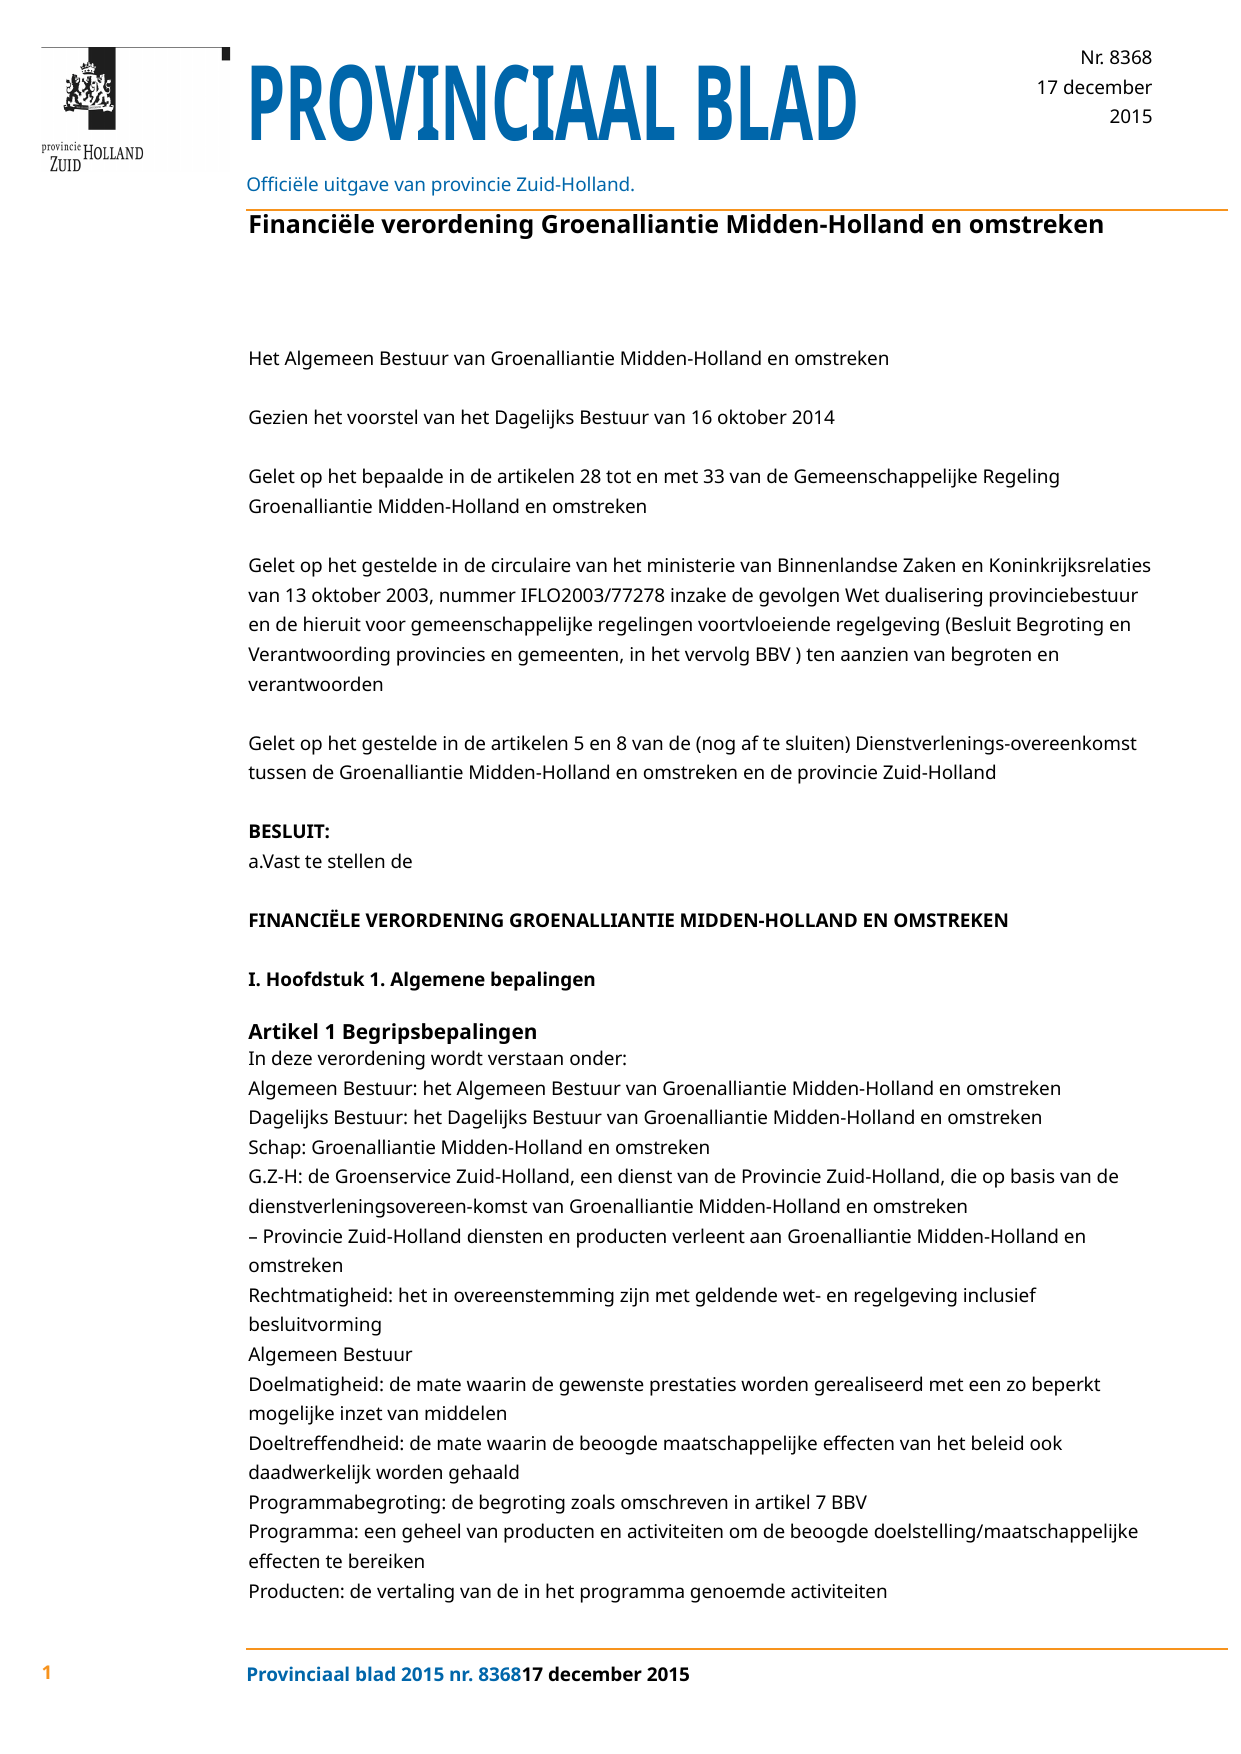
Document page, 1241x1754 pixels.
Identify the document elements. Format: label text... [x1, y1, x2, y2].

text Schap: Groenalliantie Midden-Holland en omstreken [248, 1134, 1152, 1160]
text Algemeen Bestuur [248, 1341, 1152, 1367]
text dienstverleningsovereen-komst van Groenalliantie Midden-Holland en omstreken [248, 1193, 1152, 1219]
text G.Z-H: de Groenservice Zuid-Holland, een dienst van de Provincie Zuid-Holland, die op basis van de [248, 1164, 1152, 1189]
text omstreken [248, 1252, 1152, 1278]
text Algemeen Bestuur: het Algemeen Bestuur van Groenalliantie Midden-Holland en omstreken [248, 1075, 1152, 1101]
text effecten te bereiken [248, 1548, 1152, 1574]
text Het Algemeen Bestuur van Groenalliantie Midden-Holland en omstreken [248, 345, 1152, 371]
text Gelet op het gestelde in de artikelen 5 en 8 van de (nog af te sluiten) Dienstverlenings-overeenkomst tussen de Groenalliantie Midden-Holland en omstreken en de provincie Zuid-Holland [248, 730, 1152, 785]
text Gezien het voorstel van het Dagelijks Bestuur van 16 oktober 2014 [248, 404, 1152, 430]
text FINANCIËLE VERORDENING GROENALLIANTIE MIDDEN-HOLLAND EN OMSTREKEN [248, 907, 1152, 933]
text Doelmatigheid: de mate waarin de gewenste prestaties worden gerealiseerd met een zo beperkt [248, 1371, 1152, 1397]
text Dagelijks Bestuur: het Dagelijks Bestuur van Groenalliantie Midden-Holland en omstreken [248, 1104, 1152, 1130]
text Financiële verordening Groenalliantie Midden-Holland en omstreken [248, 211, 1152, 241]
text Gelet op het gestelde in de circulaire van het ministerie van Binnenlandse Zaken en Koninkrijksrelaties van 13 oktober 2003, nummer IFLO2003/77278 inzake de gevolgen Wet dualisering provinciebestuur en de hieruit voor gemeenschappelijke regelingen voortvloeiende regelgeving (Besluit Begroting en Verantwoording provincies en gemeenten, in het vervolg BBV ) ten aanzien van begroten en verantwoorden [248, 552, 1152, 696]
text – Provincie Zuid-Holland diensten en producten verleent aan Groenalliantie Midden-Holland en [248, 1223, 1152, 1249]
text I. Hoofdstuk 1. Algemene bepalingen [248, 967, 1152, 992]
text Rechtmatigheid: het in overeenstemming zijn met geldende wet- en regelgeving inclusief besluitvorming [248, 1282, 1152, 1337]
text Artikel 1 Begripsbepalingen [248, 1017, 1152, 1045]
text daadwerkelijk worden gehaald [248, 1459, 1152, 1485]
text Programmabegroting: de begroting zoals omschreven in artikel 7 BBV [248, 1489, 1152, 1515]
text Producten: de vertaling van de in het programma genoemde activiteiten [248, 1578, 1152, 1604]
text mogelijke inzet van middelen [248, 1400, 1152, 1426]
text Gelet op het bepaalde in de artikelen 28 tot en met 33 van de Gemeenschappelijke Regeling Groenalliantie Midden-Holland en omstreken [248, 464, 1152, 519]
text In deze verordening wordt verstaan onder: [248, 1045, 1152, 1071]
text Doeltreffendheid: de mate waarin de beoogde maatschappelijke effecten van het beleid ook [248, 1430, 1152, 1456]
text BESLUIT: [248, 819, 1152, 844]
picture [41, 47, 231, 172]
text Programma: een geheel van producten en activiteiten om de beoogde doelstelling/maatschappelijke [248, 1519, 1152, 1544]
text a.Vast te stellen de [248, 848, 1152, 874]
